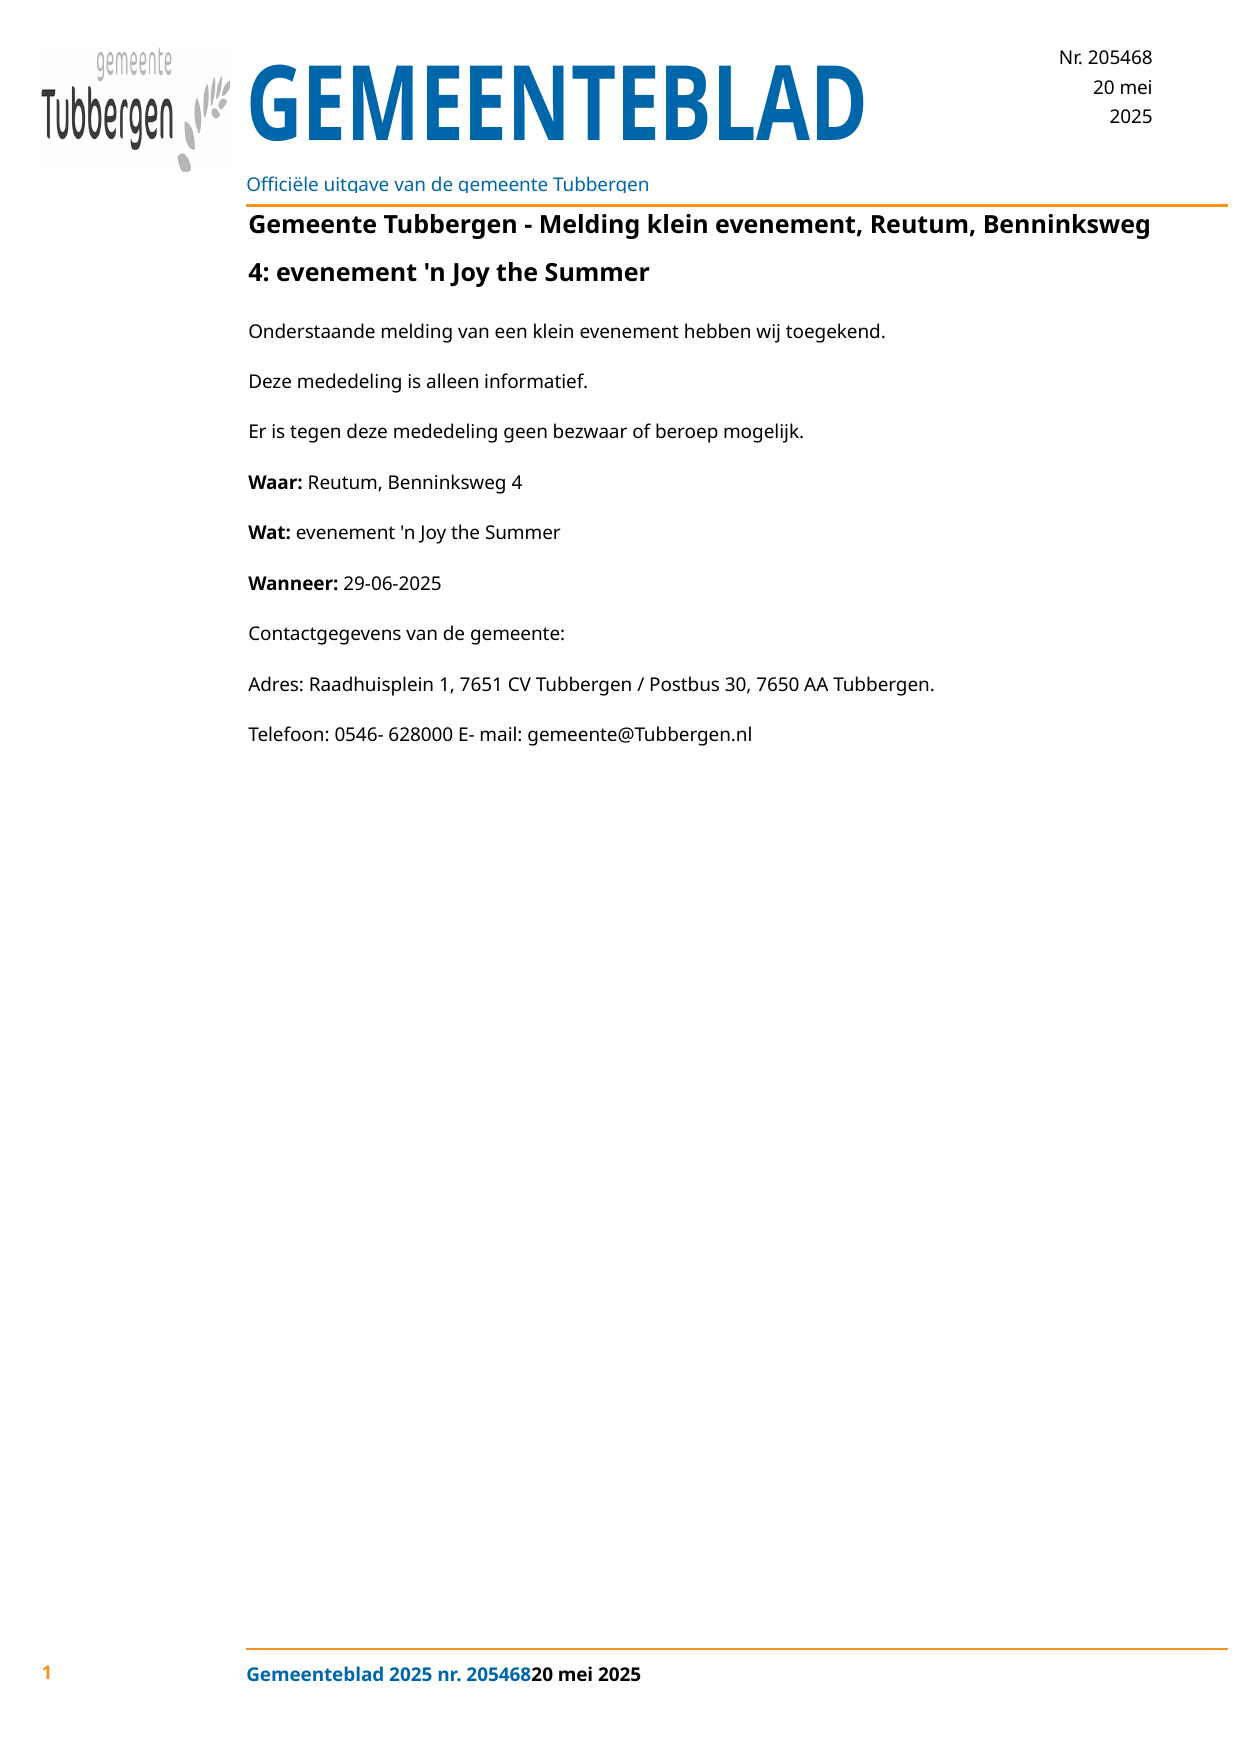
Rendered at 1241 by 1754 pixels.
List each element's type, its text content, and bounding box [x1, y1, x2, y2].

text Wat: evenement 'n Joy the Summer [248, 519, 1152, 545]
picture [41, 47, 231, 172]
text Er is tegen deze mededeling geen bezwaar of beroep mogelijk. [248, 419, 1152, 444]
text Adres: Raadhuisplein 1, 7651 CV Tubbergen / Postbus 30, 7650 AA Tubbergen. [248, 671, 1152, 697]
text Telefoon: 0546- 628000 E- mail: gemeente@Tubbergen.nl [248, 721, 1152, 747]
text Waar: Reutum, Benninksweg 4 [248, 469, 1152, 495]
text Onderstaande melding van een klein evenement hebben wij toegekend. [248, 318, 1152, 344]
text Deze mededeling is alleen informatief. [248, 368, 1152, 394]
text Contactgegevens van de gemeente: [248, 620, 1152, 646]
text Wanneer: 29-06-2025 [248, 570, 1152, 596]
text Gemeente Tubbergen - Melding klein evenement, Reutum, Benninksweg 4: evenement 'n Joy the Summer [248, 207, 1152, 288]
